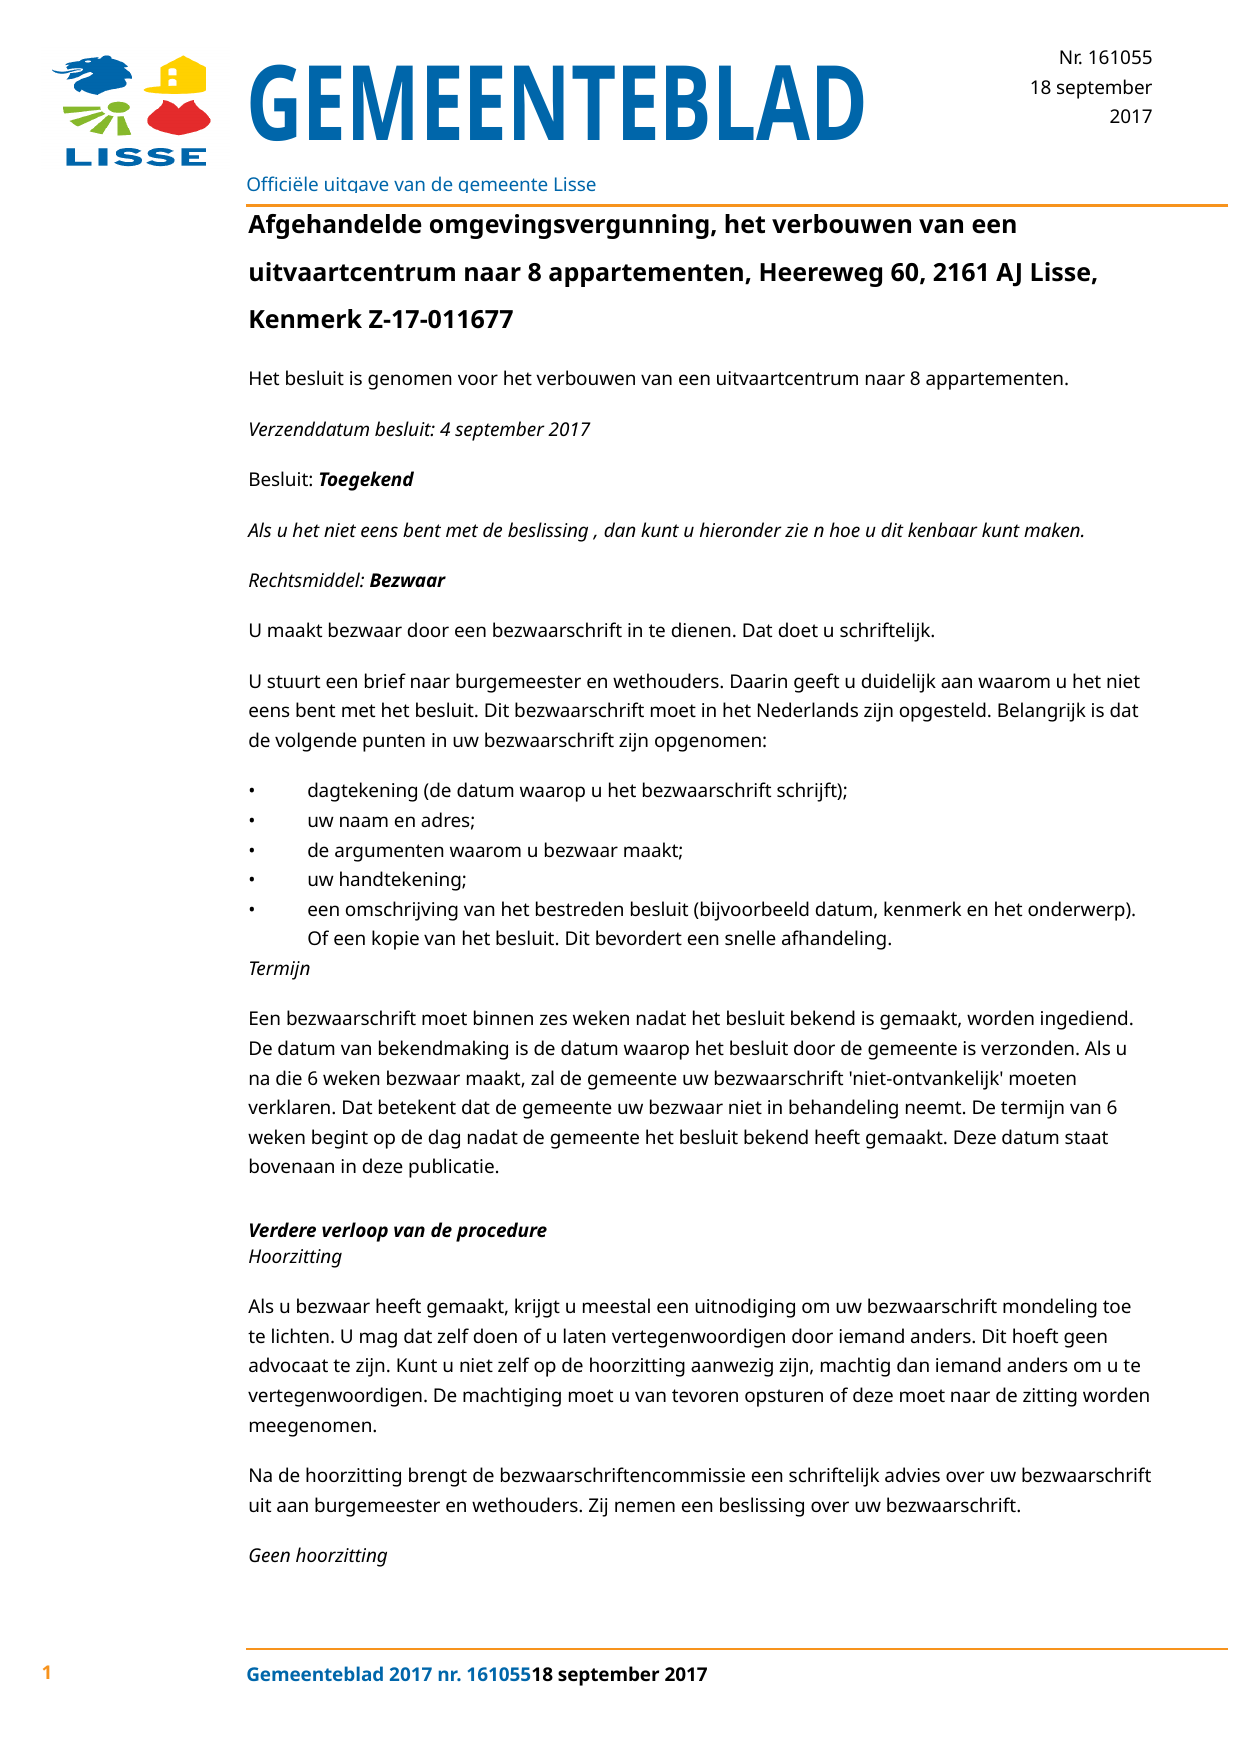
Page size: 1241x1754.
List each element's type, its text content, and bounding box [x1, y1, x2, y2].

text Na de hoorzitting brengt de bezwaarschriftencommissie een schriftelijk advies over uw bezwaarschrift uit aan burgemeester en wethouders. Zij nemen een beslissing over uw bezwaarschrift. [248, 1462, 1152, 1518]
text Het besluit is genomen voor het verbouwen van een uitvaartcentrum naar 8 appartementen. [248, 366, 1152, 391]
text Verdere verloop van de procedure [248, 1217, 1152, 1243]
text Als u bezwaar heeft gemaakt, krijgt u meestal een uitnodiging om uw bezwaarschrift mondeling toe te lichten. U mag dat zelf doen of u laten vertegenwoordigen door iemand anders. Dit hoeft geen advocaat te zijn. Kunt u niet zelf op de hoorzitting aanwezig zijn, machtig dan iemand anders om u te vertegenwoordigen. De machtiging moet u van tevoren opsturen of deze moet naar de zitting worden meegenomen. [248, 1293, 1152, 1438]
text Geen hoorzitting [248, 1542, 1152, 1568]
text Afgehandelde omgevingsvergunning, het verbouwen van een uitvaartcentrum naar 8 appartementen, Heereweg 60, 2161 AJ Lisse, Kenmerk Z-17-011677 [248, 207, 1152, 336]
list uw naam en adres; [248, 807, 1152, 833]
list een omschrijving van het bestreden besluit (bijvoorbeeld datum, kenmerk en het onderwerp). Of een kopie van het besluit. Dit bevordert een snelle afhandeling. [248, 896, 1152, 951]
list uw handtekening; [248, 866, 1152, 892]
list dagtekening (de datum waarop u het bezwaarschrift schrijft); [248, 778, 1152, 803]
text Hoorzitting [248, 1243, 1152, 1269]
text Verzenddatum besluit: 4 september 2017 [248, 416, 1152, 442]
text Een bezwaarschrift moet binnen zes weken nadat het besluit bekend is gemaakt, worden ingediend. De datum van bekendmaking is de datum waarop het besluit door de gemeente is verzonden. Als u na die 6 weken bezwaar maakt, zal de gemeente uw bezwaarschrift 'niet-ontvankelijk' moeten verklaren. Dat betekent dat de gemeente uw bezwaar niet in behandeling neemt. De termijn van 6 weken begint op de dag nadat de gemeente het besluit bekend heeft gemaakt. Deze datum staat bovenaan in deze publicatie. [248, 1006, 1152, 1179]
text U maakt bezwaar door een bezwaarschrift in te dienen. Dat doet u schriftelijk. [248, 618, 1152, 643]
text Besluit: Toegekend [248, 466, 1152, 492]
picture [41, 47, 231, 172]
text U stuurt een brief naar burgemeester en wethouders. Daarin geeft u duidelijk aan waarom u het niet eens bent met het besluit. Dit bezwaarschrift moet in het Nederlands zijn opgesteld. Belangrijk is dat de volgende punten in uw bezwaarschrift zijn opgenomen: [248, 668, 1152, 753]
text Als u het niet eens bent met de beslissing , dan kunt u hieronder zie n hoe u dit kenbaar kunt maken. [248, 517, 1152, 542]
text Termijn [248, 955, 1152, 981]
text Rechtsmiddel: Bezwaar [248, 567, 1152, 593]
list de argumenten waarom u bezwaar maakt; [248, 837, 1152, 862]
